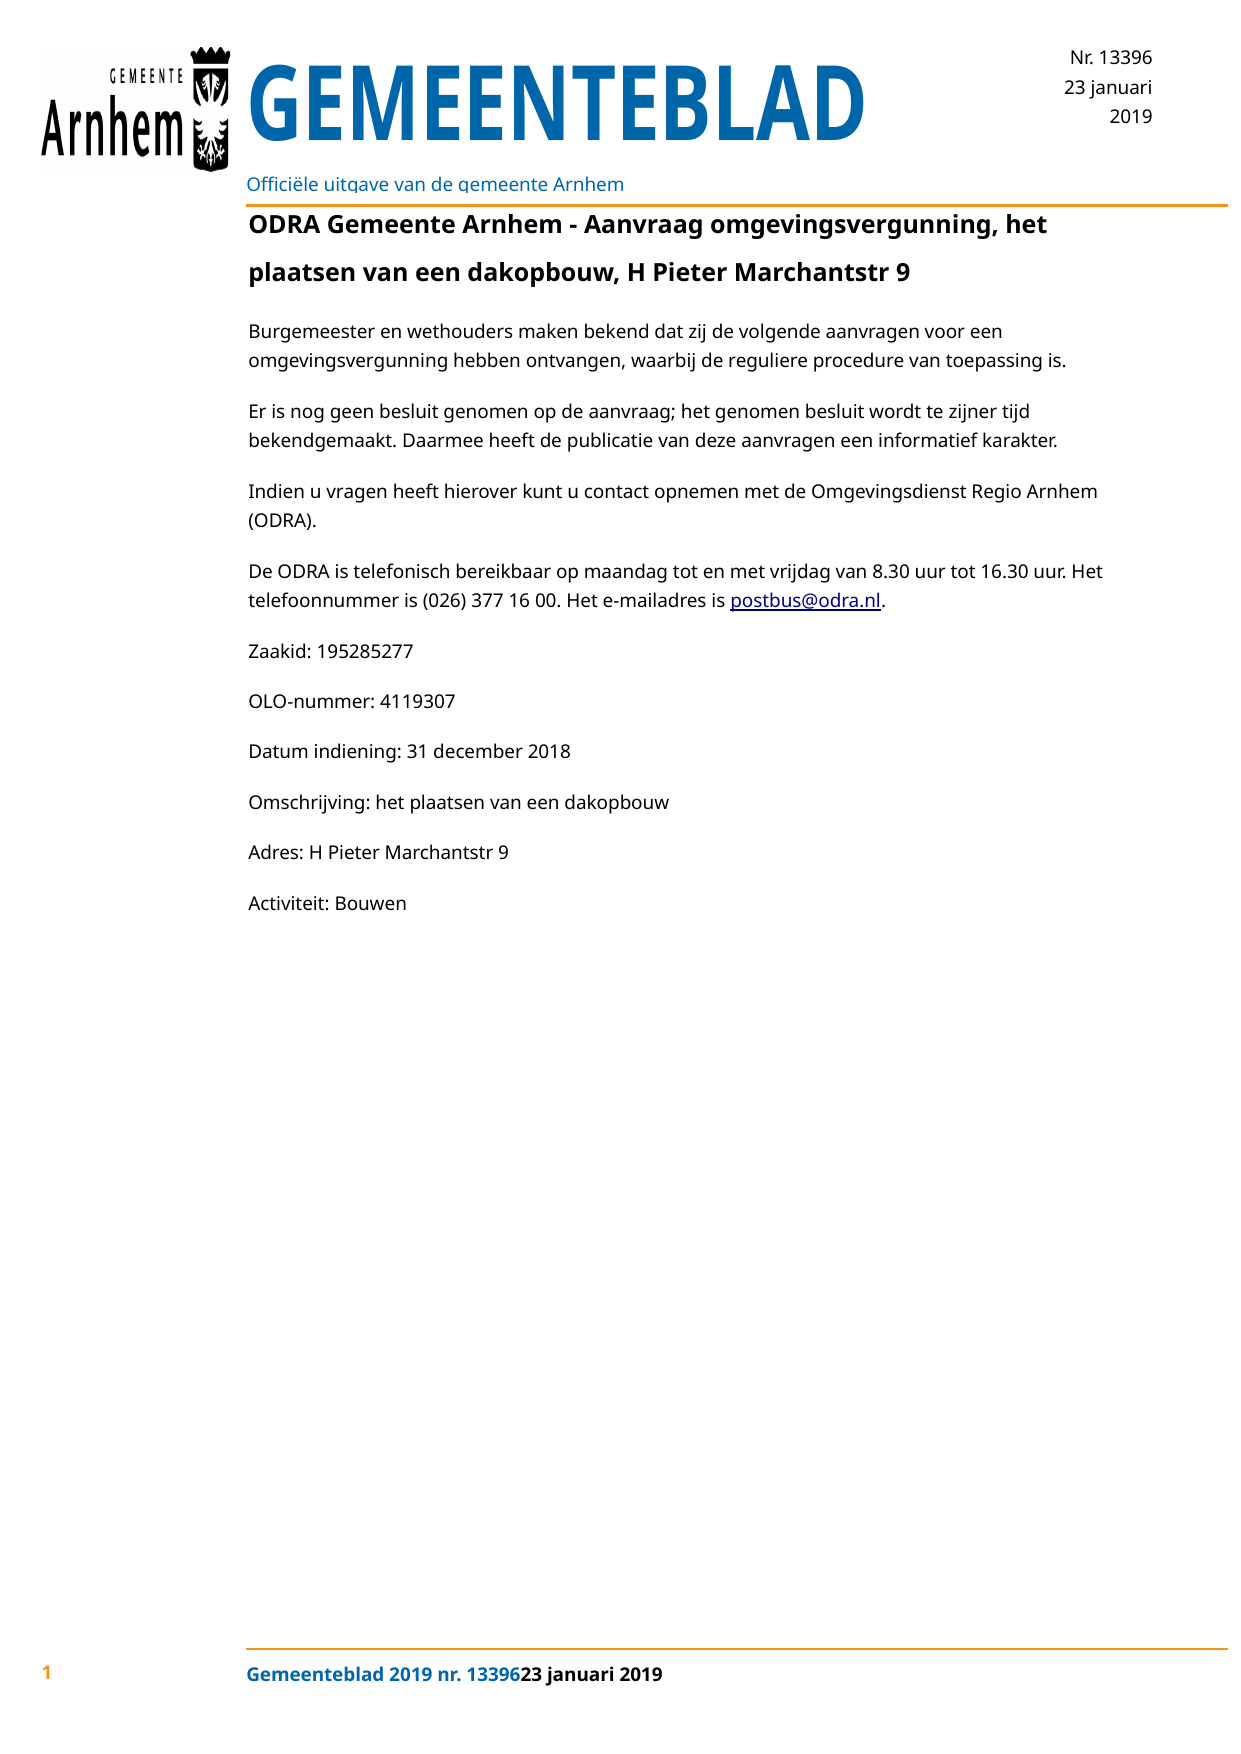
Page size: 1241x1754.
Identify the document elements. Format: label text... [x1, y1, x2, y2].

picture [41, 47, 231, 172]
text Burgemeester en wethouders maken bekend dat zij de volgende aanvragen voor een omgevingsvergunning hebben ontvangen, waarbij de reguliere procedure van toepassing is. [248, 318, 1152, 373]
text Er is nog geen besluit genomen op de aanvraag; het genomen besluit wordt te zijner tijd bekendgemaakt. Daarmee heeft de publicatie van deze aanvragen een informatief karakter. [248, 398, 1152, 453]
text Indien u vragen heeft hierover kunt u contact opnemen met de Omgevingsdienst Regio Arnhem (ODRA). [248, 478, 1152, 533]
text Adres: H Pieter Marchantstr 9 [248, 839, 1152, 865]
text Datum indiening: 31 december 2018 [248, 739, 1152, 764]
text Omschrijving: het plaatsen van een dakopbouw [248, 789, 1152, 815]
text ODRA Gemeente Arnhem - Aanvraag omgevingsvergunning, het plaatsen van een dakopbouw, H Pieter Marchantstr 9 [248, 207, 1152, 288]
text De ODRA is telefonisch bereikbaar op maandag tot en met vrijdag van 8.30 uur tot 16.30 uur. Het telefoonnummer is (026) 377 16 00. Het e-mailadres is postbus@odra.nl. [248, 558, 1152, 613]
text OLO-nummer: 4119307 [248, 688, 1152, 714]
text Activiteit: Bouwen [248, 890, 1152, 916]
text Zaakid: 195285277 [248, 638, 1152, 664]
